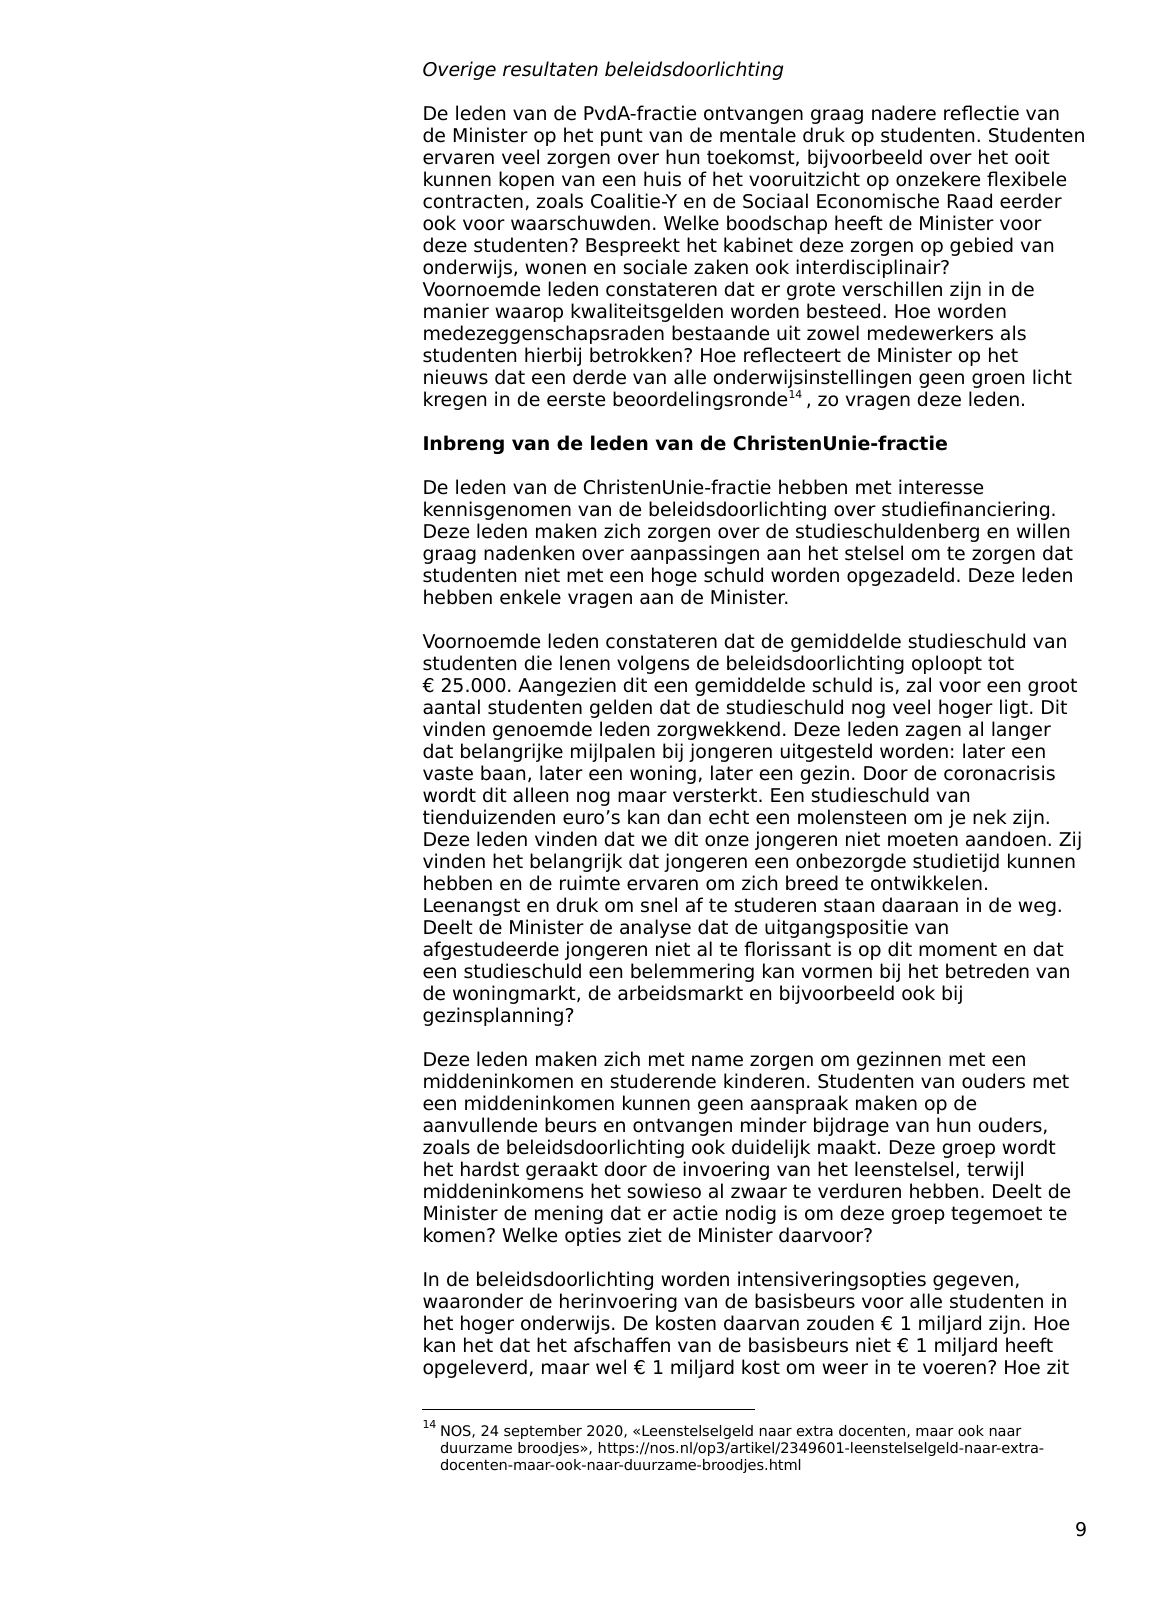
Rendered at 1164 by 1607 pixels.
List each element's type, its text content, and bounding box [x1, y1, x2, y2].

text In de beleidsdoorlichting worden intensiveringsopties gegeven, waaronder de herinvoering van de basisbeurs voor alle studenten in het hoger onderwijs. De kosten daarvan zouden € 1 miljard zijn. Hoe kan het dat het afschaffen van de basisbeurs niet € 1 miljard heeft opgeleverd, maar wel € 1 miljard kost om weer in te voeren? Hoe zit [422, 1269, 1087, 1379]
subtitle Overige resultaten beleidsdoorlichting [422, 59, 1087, 81]
text De leden van de PvdA-fractie ontvangen graag nadere reflectie van de Minister op het punt van de mentale druk op studenten. Studenten ervaren veel zorgen over hun toekomst, bijvoorbeeld over het ooit kunnen kopen van een huis of het vooruitzicht op onzekere flexibele contracten, zoals Coalitie-Y en de Sociaal Economische Raad eerder ook voor waarschuwden. Welke boodschap heeft de Minister voor deze studenten? Bespreekt het kabinet deze zorgen op gebied van onderwijs, wonen en sociale zaken ook interdisciplinair? [422, 103, 1087, 279]
text NOS, 24 september 2020, «Leenstelselgeld naar extra docenten, maar ook naar duurzame broodjes», https://nos.nl/op3/artikel/2349601-leenstelselgeld-naar-extra-docenten-maar-ook-naar-duurzame-broodjes.html [422, 1418, 1087, 1474]
text Voornoemde leden constateren dat de gemiddelde studieschuld van studenten die lenen volgens de beleidsdoorlichting oploopt tot € 25.000. Aangezien dit een gemiddelde schuld is, zal voor een groot aantal studenten gelden dat de studieschuld nog veel hoger ligt. Dit vinden genoemde leden zorgwekkend. Deze leden zagen al langer dat belangrijke mijlpalen bij jongeren uitgesteld worden: later een vaste baan, later een woning, later een gezin. Door de coronacrisis wordt dit alleen nog maar versterkt. Een studieschuld van tienduizenden euro’s kan dan echt een molensteen om je nek zijn. Deze leden vinden dat we dit onze jongeren niet moeten aandoen. Zij vinden het belangrijk dat jongeren een onbezorgde studietijd kunnen hebben en de ruimte ervaren om zich breed te ontwikkelen. Leenangst en druk om snel af te studeren staan daaraan in de weg. Deelt de Minister de analyse dat de uitgangspositie van afgestudeerde jongeren niet al te florissant is op dit moment en dat een studieschuld een belemmering kan vormen bij het betreden van de woningmarkt, de arbeidsmarkt en bijvoorbeeld ook bij gezinsplanning? [422, 631, 1087, 1027]
text Deze leden maken zich met name zorgen om gezinnen met een middeninkomen en studerende kinderen. Studenten van ouders met een middeninkomen kunnen geen aanspraak maken op de aanvullende beurs en ontvangen minder bijdrage van hun ouders, zoals de beleidsdoorlichting ook duidelijk maakt. Deze groep wordt het hardst geraakt door de invoering van het leenstelsel, terwijl middeninkomens het sowieso al zwaar te verduren hebben. Deelt de Minister de mening dat er actie nodig is om deze groep tegemoet te komen? Welke opties ziet de Minister daarvoor? [422, 1049, 1087, 1247]
text De leden van de ChristenUnie-fractie hebben met interesse kennisgenomen van de beleidsdoorlichting over studiefinanciering. Deze leden maken zich zorgen over de studieschuldenberg en willen graag nadenken over aanpassingen aan het stelsel om te zorgen dat studenten niet met een hoge schuld worden opgezadeld. Deze leden hebben enkele vragen aan de Minister. [422, 477, 1087, 609]
subtitle Inbreng van de leden van de ChristenUnie-fractie [422, 433, 1087, 455]
text Voornoemde leden constateren dat er grote verschillen zijn in de manier waarop kwaliteitsgelden worden besteed. Hoe worden medezeggenschapsraden bestaande uit zowel medewerkers als studenten hierbij betrokken? Hoe reflecteert de Minister op het nieuws dat een derde van alle onderwijsinstellingen geen groen licht kregen in de eerste beoordelingsronde, zo vragen deze leden. [422, 279, 1087, 411]
